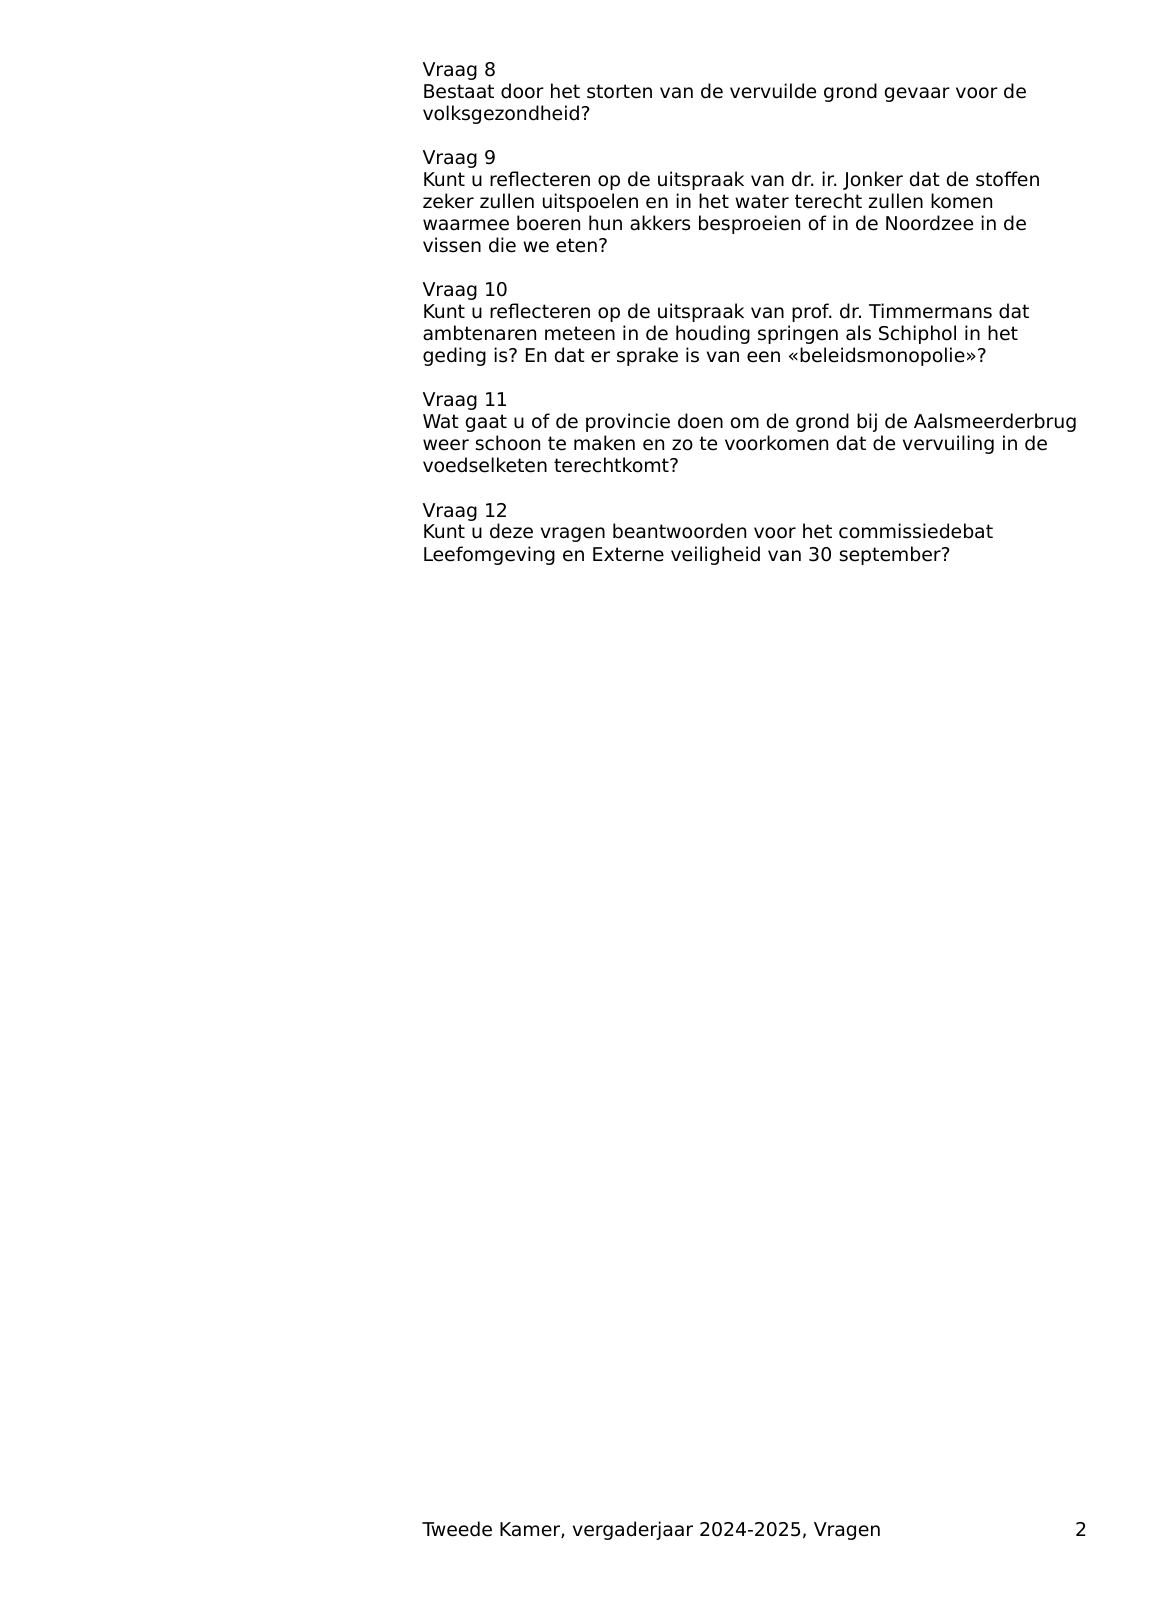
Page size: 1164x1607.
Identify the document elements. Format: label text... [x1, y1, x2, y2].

text Wat gaat u of de provincie doen om de grond bij de Aalsmeerderbrug weer schoon te maken en zo te voorkomen dat de vervuiling in de voedselketen terechtkomt? [422, 411, 1087, 477]
text Vraag 8 [422, 59, 1087, 81]
text Kunt u deze vragen beantwoorden voor het commissiedebat Leefomgeving en Externe veiligheid van 30 september? [422, 521, 1087, 565]
text Bestaat door het storten van de vervuilde grond gevaar voor de volksgezondheid? [422, 81, 1087, 125]
text Vraag 10 [422, 279, 1087, 301]
text Kunt u reflecteren op de uitspraak van dr. ir. Jonker dat de stoffen zeker zullen uitspoelen en in het water terecht zullen komen waarmee boeren hun akkers besproeien of in de Noordzee in de vissen die we eten? [422, 169, 1087, 257]
text Kunt u reflecteren op de uitspraak van prof. dr. Timmermans dat ambtenaren meteen in de houding springen als Schiphol in het geding is? En dat er sprake is van een «beleidsmonopolie»? [422, 301, 1087, 367]
text Vraag 11 [422, 389, 1087, 411]
text Vraag 9 [422, 147, 1087, 169]
text Vraag 12 [422, 499, 1087, 521]
